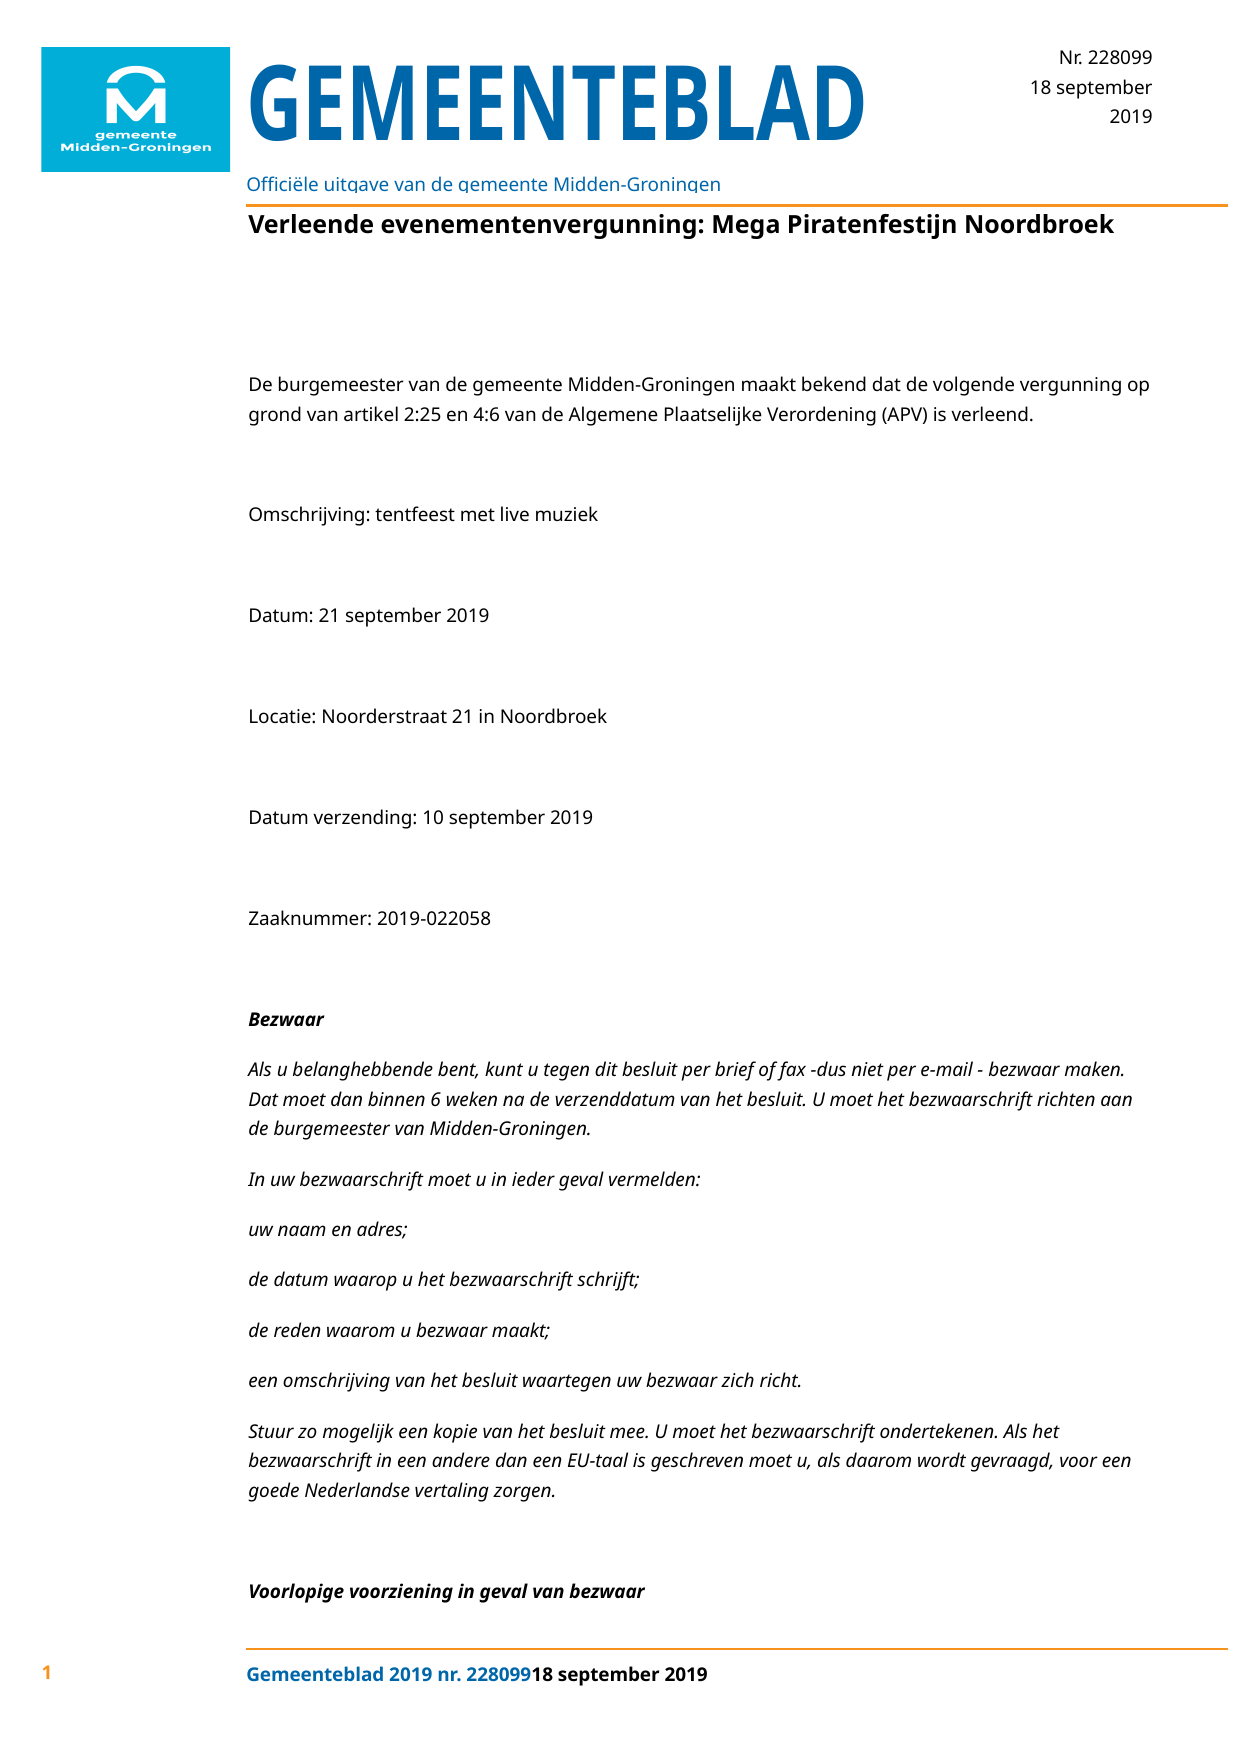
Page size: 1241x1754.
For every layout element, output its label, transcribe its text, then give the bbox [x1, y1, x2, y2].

text uw naam en adres; [248, 1216, 1152, 1242]
text Datum: 21 september 2019 [248, 602, 1152, 628]
text Zaaknummer: 2019-022058 [248, 905, 1152, 931]
picture [184, 146, 190, 153]
text Verleende evenementenvergunning: Mega Piratenfestijn Noordbroek [248, 207, 1152, 241]
text Omschrijving: tentfeest met live muziek [248, 502, 1152, 527]
picture [107, 89, 165, 122]
text een omschrijving van het besluit waartegen uw bezwaar zich richt. [248, 1367, 1152, 1393]
text de reden waarom u bezwaar maakt; [248, 1317, 1152, 1343]
text Stuur zo mogelijk een kopie van het besluit mee. U moet het bezwaarschrift ondertekenen. Als het bezwaarschrift in een andere dan een EU-taal is geschreven moet u, als daarom wordt gevraagd, voor een goede Nederlandse vertaling zorgen. [248, 1418, 1152, 1503]
text In uw bezwaarschrift moet u in ieder geval vermelden: [248, 1166, 1152, 1191]
text Als u belanghebbende bent, kunt u tegen dit besluit per brief of fax -dus niet per e-mail - bezwaar maken. Dat moet dan binnen 6 weken na de verzenddatum van het besluit. U moet het bezwaarschrift richten aan de burgemeester van Midden-Groningen. [248, 1056, 1152, 1141]
text Bezwaar [248, 1006, 1152, 1031]
text de datum waarop u het bezwaarschrift schrijft; [248, 1267, 1152, 1292]
text De burgemeester van de gemeente Midden-Groningen maakt bekend dat de volgende vergunning op grond van artikel 2:25 en 4:6 van de Algemene Plaatselijke Verordening (APV) is verleend. [248, 371, 1152, 426]
picture [108, 66, 164, 82]
text Voorlopige voorziening in geval van bezwaar [248, 1578, 1152, 1603]
text Datum verzending: 10 september 2019 [248, 804, 1152, 830]
text Locatie: Noorderstraat 21 in Noordbroek [248, 703, 1152, 729]
